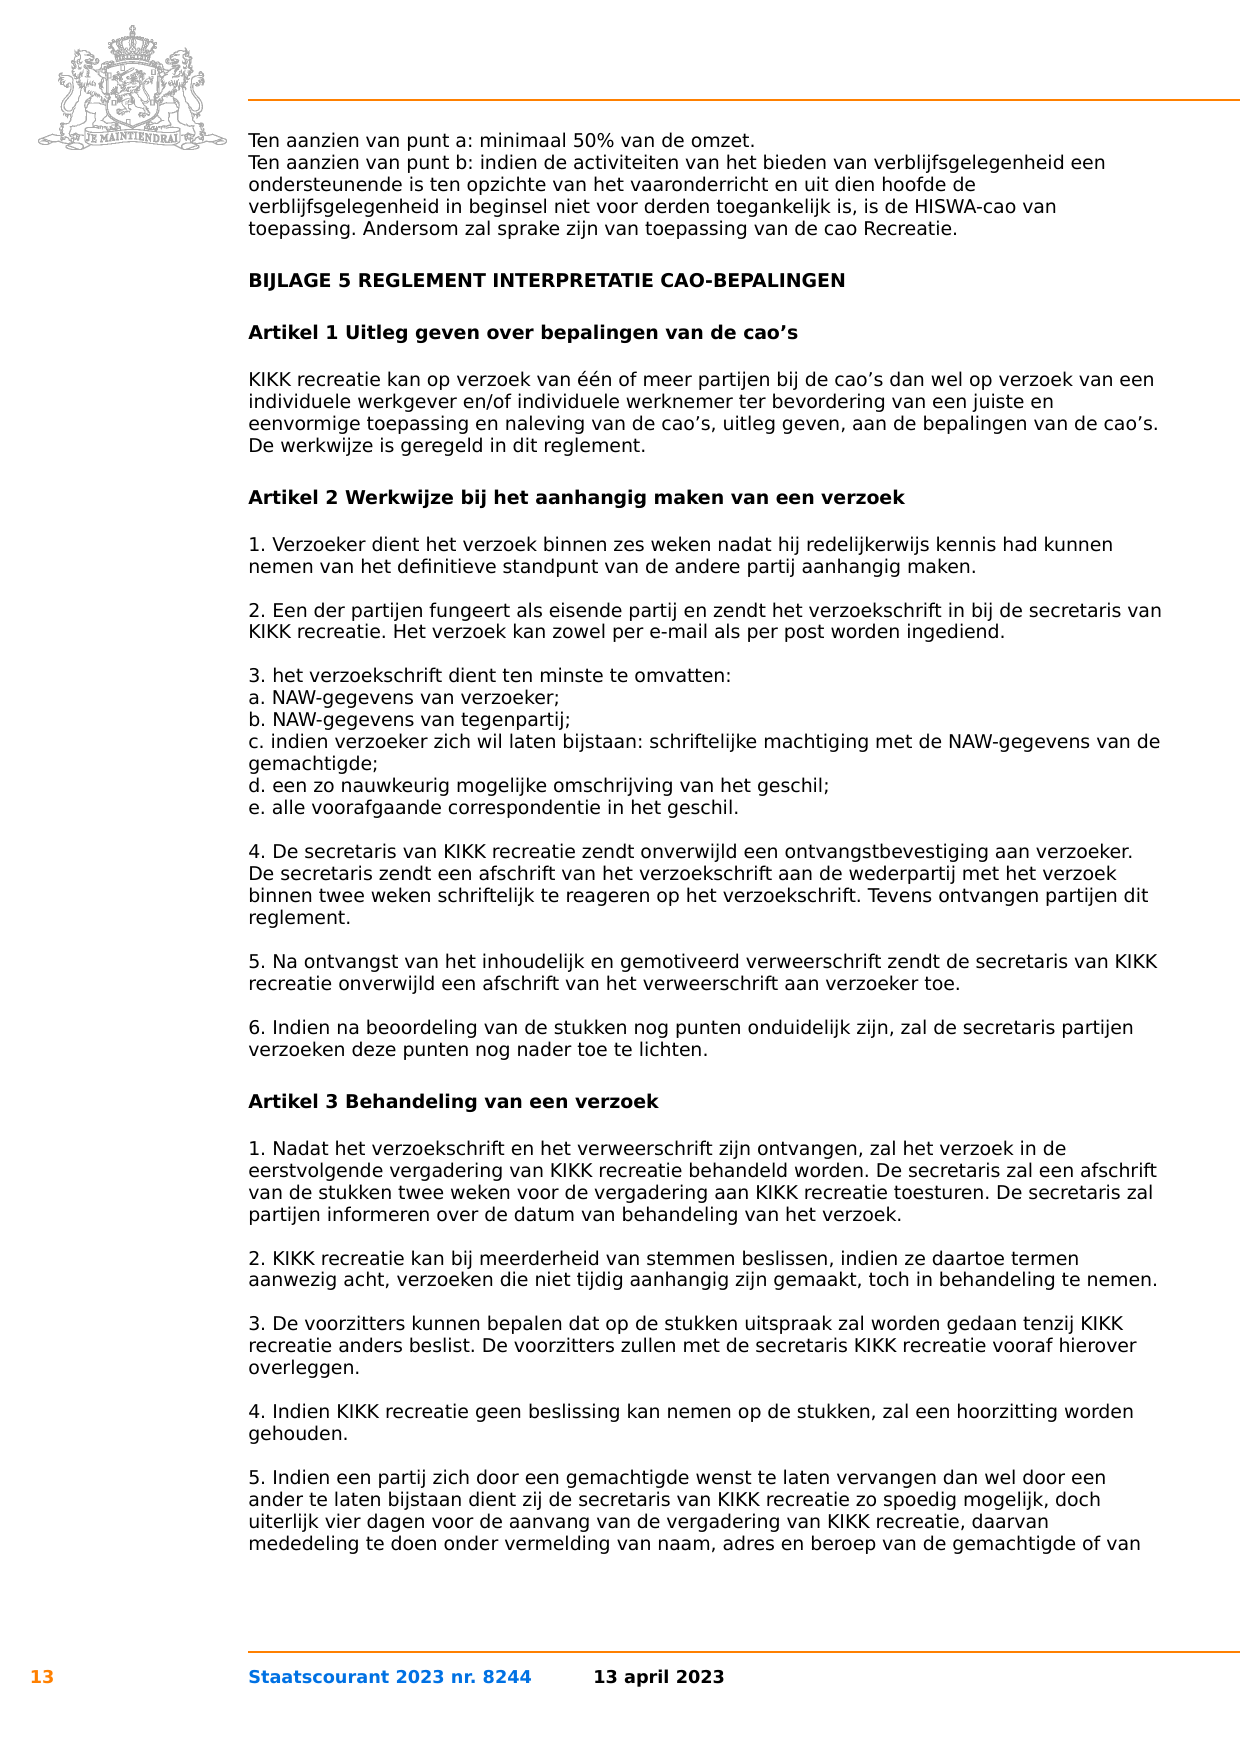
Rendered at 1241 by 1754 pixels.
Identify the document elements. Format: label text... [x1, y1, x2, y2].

text 1. Nadat het verzoekschrift en het verweerschrift zijn ontvangen, zal het verzoek in de eerstvolgende vergadering van KIKK recreatie behandeld worden. De secretaris zal een afschrift van de stukken twee weken voor de vergadering aan KIKK recreatie toesturen. De secretaris zal partijen informeren over de datum van behandeling van het verzoek. [248, 1138, 1163, 1226]
subtitle Artikel 1 Uitleg geven over bepalingen van de cao’s [248, 322, 1163, 344]
text 3. het verzoekschrift dient ten minste te omvatten: [248, 665, 1163, 687]
text 5. Indien een partij zich door een gemachtigde wenst te laten vervangen dan wel door een ander te laten bijstaan dient zij de secretaris van KIKK recreatie zo spoedig mogelijk, doch uiterlijk vier dagen voor de aanvang van de vergadering van KIKK recreatie, daarvan mededeling te doen onder vermelding van naam, adres en beroep van de gemachtigde of van [248, 1467, 1163, 1555]
subtitle BIJLAGE 5 REGLEMENT INTERPRETATIE CAO-BEPALINGEN [248, 270, 1163, 292]
text Ten aanzien van punt b: indien de activiteiten van het bieden van verblijfsgelegenheid een ondersteunende is ten opzichte van het vaaronderricht en uit dien hoofde de verblijfsgelegenheid in beginsel niet voor derden toegankelijk is, is de HISWA-cao van toepassing. Andersom zal sprake zijn van toepassing van de cao Recreatie. [248, 152, 1163, 240]
text a. NAW-gegevens van verzoeker; [248, 687, 1163, 709]
text d. een zo nauwkeurig mogelijke omschrijving van het geschil; [248, 775, 1163, 797]
text Ten aanzien van punt a: minimaal 50% van de omzet. [248, 130, 1163, 152]
text 4. Indien KIKK recreatie geen beslissing kan nemen op de stukken, zal een hoorzitting worden gehouden. [248, 1401, 1163, 1445]
text c. indien verzoeker zich wil laten bijstaan: schriftelijke machtiging met de NAW-gegevens van de gemachtigde; [248, 731, 1163, 775]
subtitle Artikel 2 Werkwijze bij het aanhangig maken van een verzoek [248, 487, 1163, 509]
text 1. Verzoeker dient het verzoek binnen zes weken nadat hij redelijkerwijs kennis had kunnen nemen van het definitieve standpunt van de andere partij aanhangig maken. [248, 534, 1163, 578]
text 5. Na ontvangst van het inhoudelijk en gemotiveerd verweerschrift zendt de secretaris van KIKK recreatie onverwijld een afschrift van het verweerschrift aan verzoeker toe. [248, 951, 1163, 995]
text b. NAW-gegevens van tegenpartij; [248, 709, 1163, 731]
text 6. Indien na beoordeling van de stukken nog punten onduidelijk zijn, zal de secretaris partijen verzoeken deze punten nog nader toe te lichten. [248, 1017, 1163, 1061]
text KIKK recreatie kan op verzoek van één of meer partijen bij de cao’s dan wel op verzoek van een individuele werkgever en/of individuele werknemer ter bevordering van een juiste en eenvormige toepassing en naleving van de cao’s, uitleg geven, aan de bepalingen van de cao’s. De werkwijze is geregeld in dit reglement. [248, 369, 1163, 457]
picture [38, 25, 227, 150]
subtitle Artikel 3 Behandeling van een verzoek [248, 1091, 1163, 1113]
text 2. Een der partijen fungeert als eisende partij en zendt het verzoekschrift in bij de secretaris van KIKK recreatie. Het verzoek kan zowel per e-mail als per post worden ingediend. [248, 599, 1163, 643]
text 2. KIKK recreatie kan bij meerderheid van stemmen beslissen, indien ze daartoe termen aanwezig acht, verzoeken die niet tijdig aanhangig zijn gemaakt, toch in behandeling te nemen. [248, 1247, 1163, 1291]
text e. alle voorafgaande correspondentie in het geschil. [248, 797, 1163, 819]
text 3. De voorzitters kunnen bepalen dat op de stukken uitspraak zal worden gedaan tenzij KIKK recreatie anders beslist. De voorzitters zullen met de secretaris KIKK recreatie vooraf hierover overleggen. [248, 1313, 1163, 1379]
text 4. De secretaris van KIKK recreatie zendt onverwijld een ontvangstbevestiging aan verzoeker. De secretaris zendt een afschrift van het verzoekschrift aan de wederpartij met het verzoek binnen twee weken schriftelijk te reageren op het verzoekschrift. Tevens ontvangen partijen dit reglement. [248, 841, 1163, 929]
